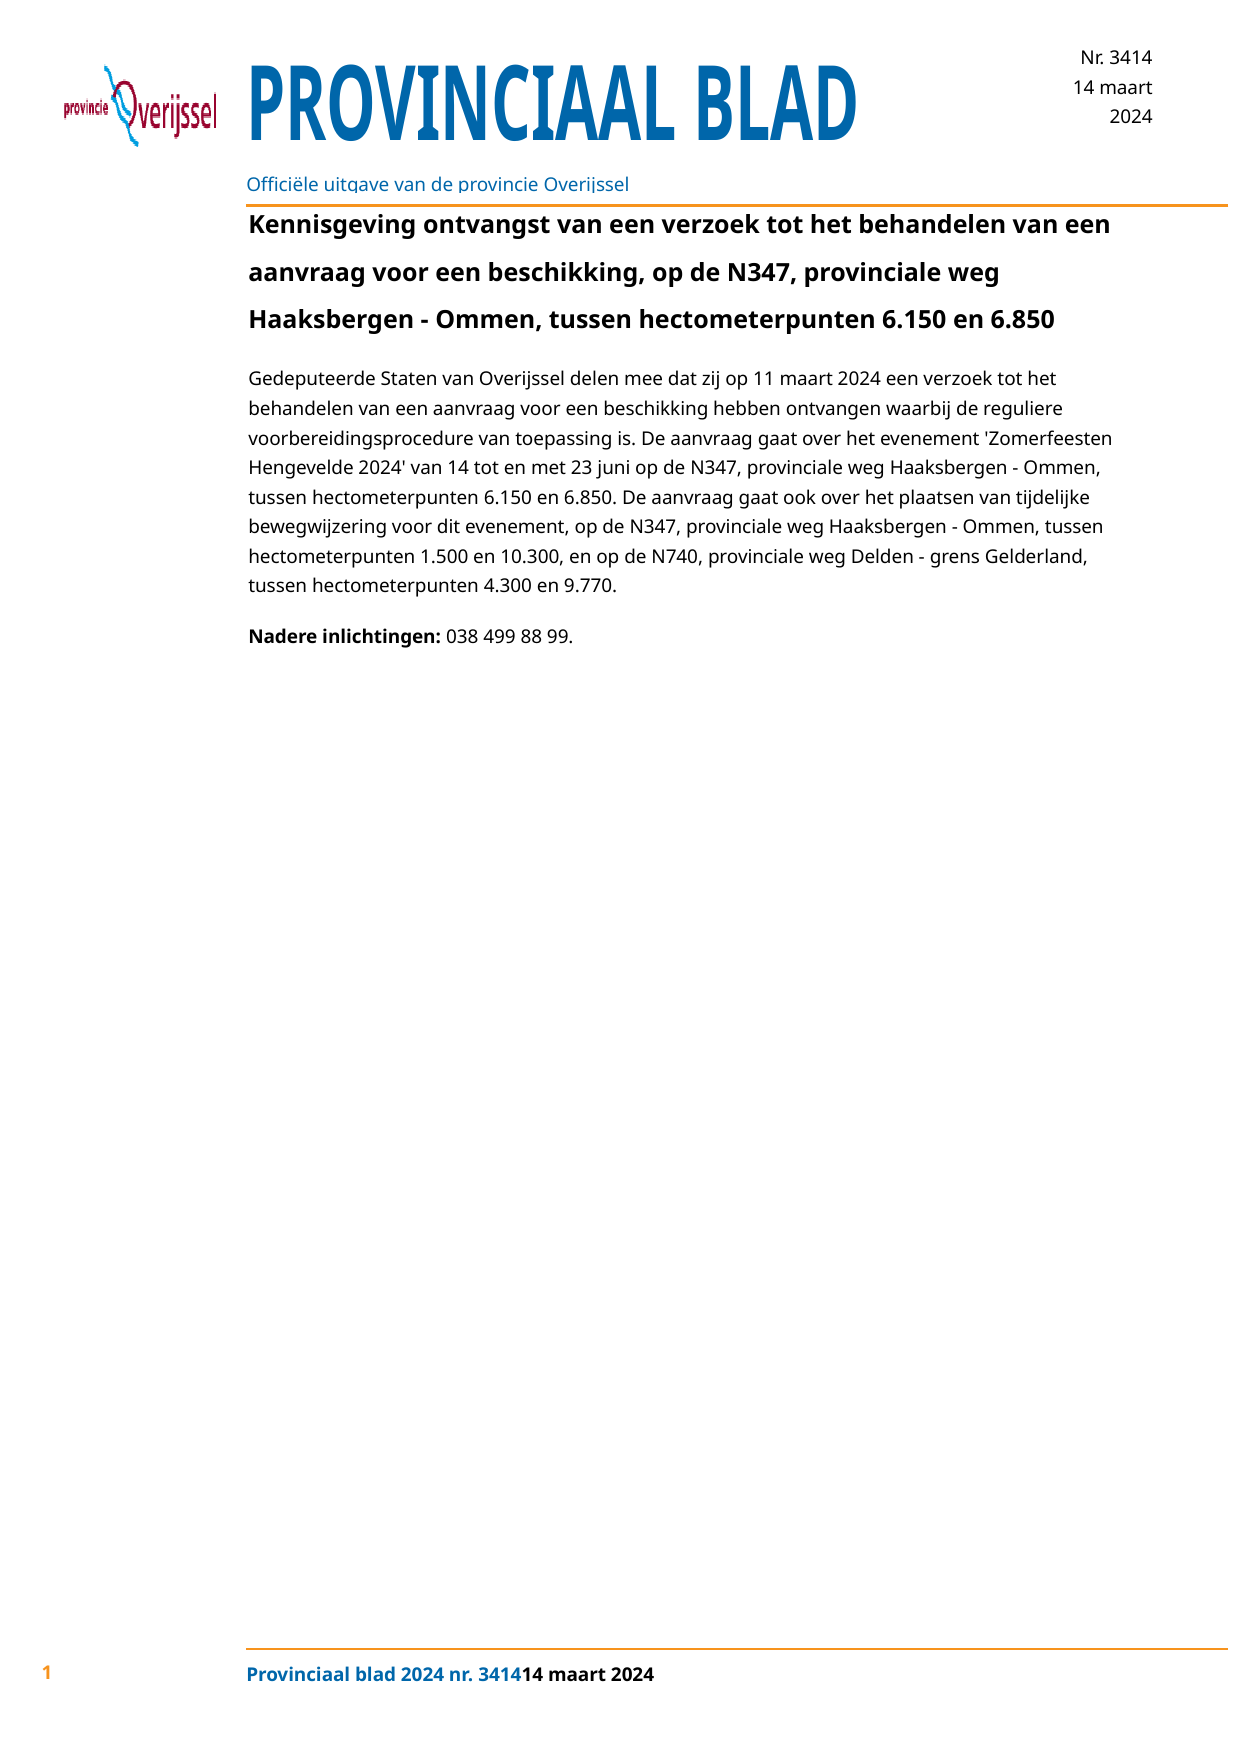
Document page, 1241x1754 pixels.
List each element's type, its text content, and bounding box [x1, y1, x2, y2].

text Nadere inlichtingen: 038 499 88 99. [248, 623, 1152, 649]
text Kennisgeving ontvangst van een verzoek tot het behandelen van een aanvraag voor een beschikking, op de N347, provinciale weg Haaksbergen - Ommen, tussen hectometerpunten 6.150 en 6.850 [248, 207, 1152, 336]
picture [41, 47, 231, 172]
text Gedeputeerde Staten van Overijssel delen mee dat zij op 11 maart 2024 een verzoek tot het behandelen van een aanvraag voor een beschikking hebben ontvangen waarbij de reguliere voorbereidingsprocedure van toepassing is. De aanvraag gaat over het evenement 'Zomerfeesten Hengevelde 2024' van 14 tot en met 23 juni op de N347, provinciale weg Haaksbergen - Ommen, tussen hectometerpunten 6.150 en 6.850. De aanvraag gaat ook over het plaatsen van tijdelijke bewegwijzering voor dit evenement, op de N347, provinciale weg Haaksbergen - Ommen, tussen hectometerpunten 1.500 en 10.300, en op de N740, provinciale weg Delden - grens Gelderland, tussen hectometerpunten 4.300 en 9.770. [248, 366, 1152, 598]
